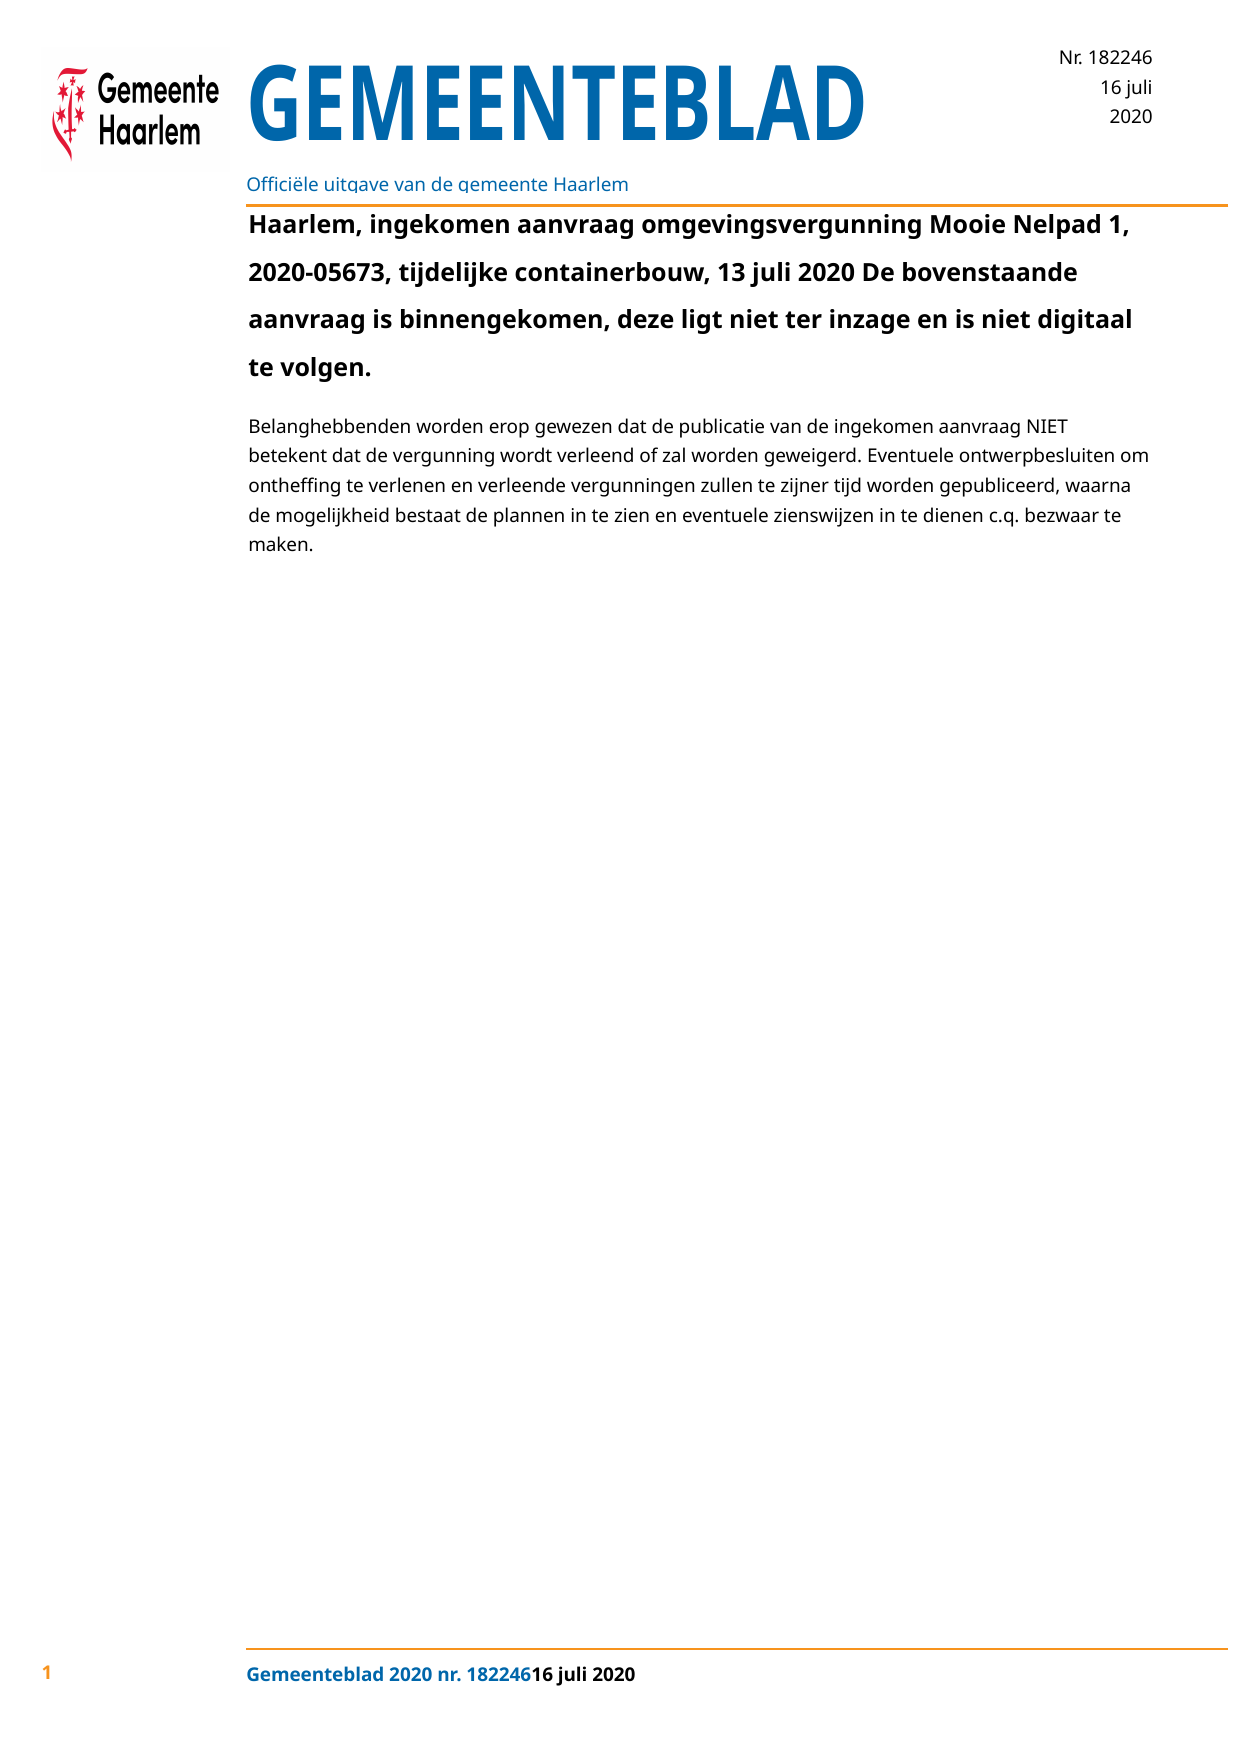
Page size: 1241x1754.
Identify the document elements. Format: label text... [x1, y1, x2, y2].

picture [41, 47, 231, 172]
text Haarlem, ingekomen aanvraag omgevingsvergunning Mooie Nelpad 1, 2020-05673, tijdelijke containerbouw, 13 juli 2020 De bovenstaande aanvraag is binnengekomen, deze ligt niet ter inzage en is niet digitaal te volgen. [248, 207, 1152, 384]
text Belanghebbenden worden erop gewezen dat de publicatie van de ingekomen aanvraag NIET betekent dat de vergunning wordt verleend of zal worden geweigerd. Eventuele ontwerpbesluiten om ontheffing te verlenen en verleende vergunningen zullen te zijner tijd worden gepubliceerd, waarna de mogelijkheid bestaat de plannen in te zien en eventuele zienswijzen in te dienen c.q. bezwaar te maken. [248, 413, 1152, 557]
